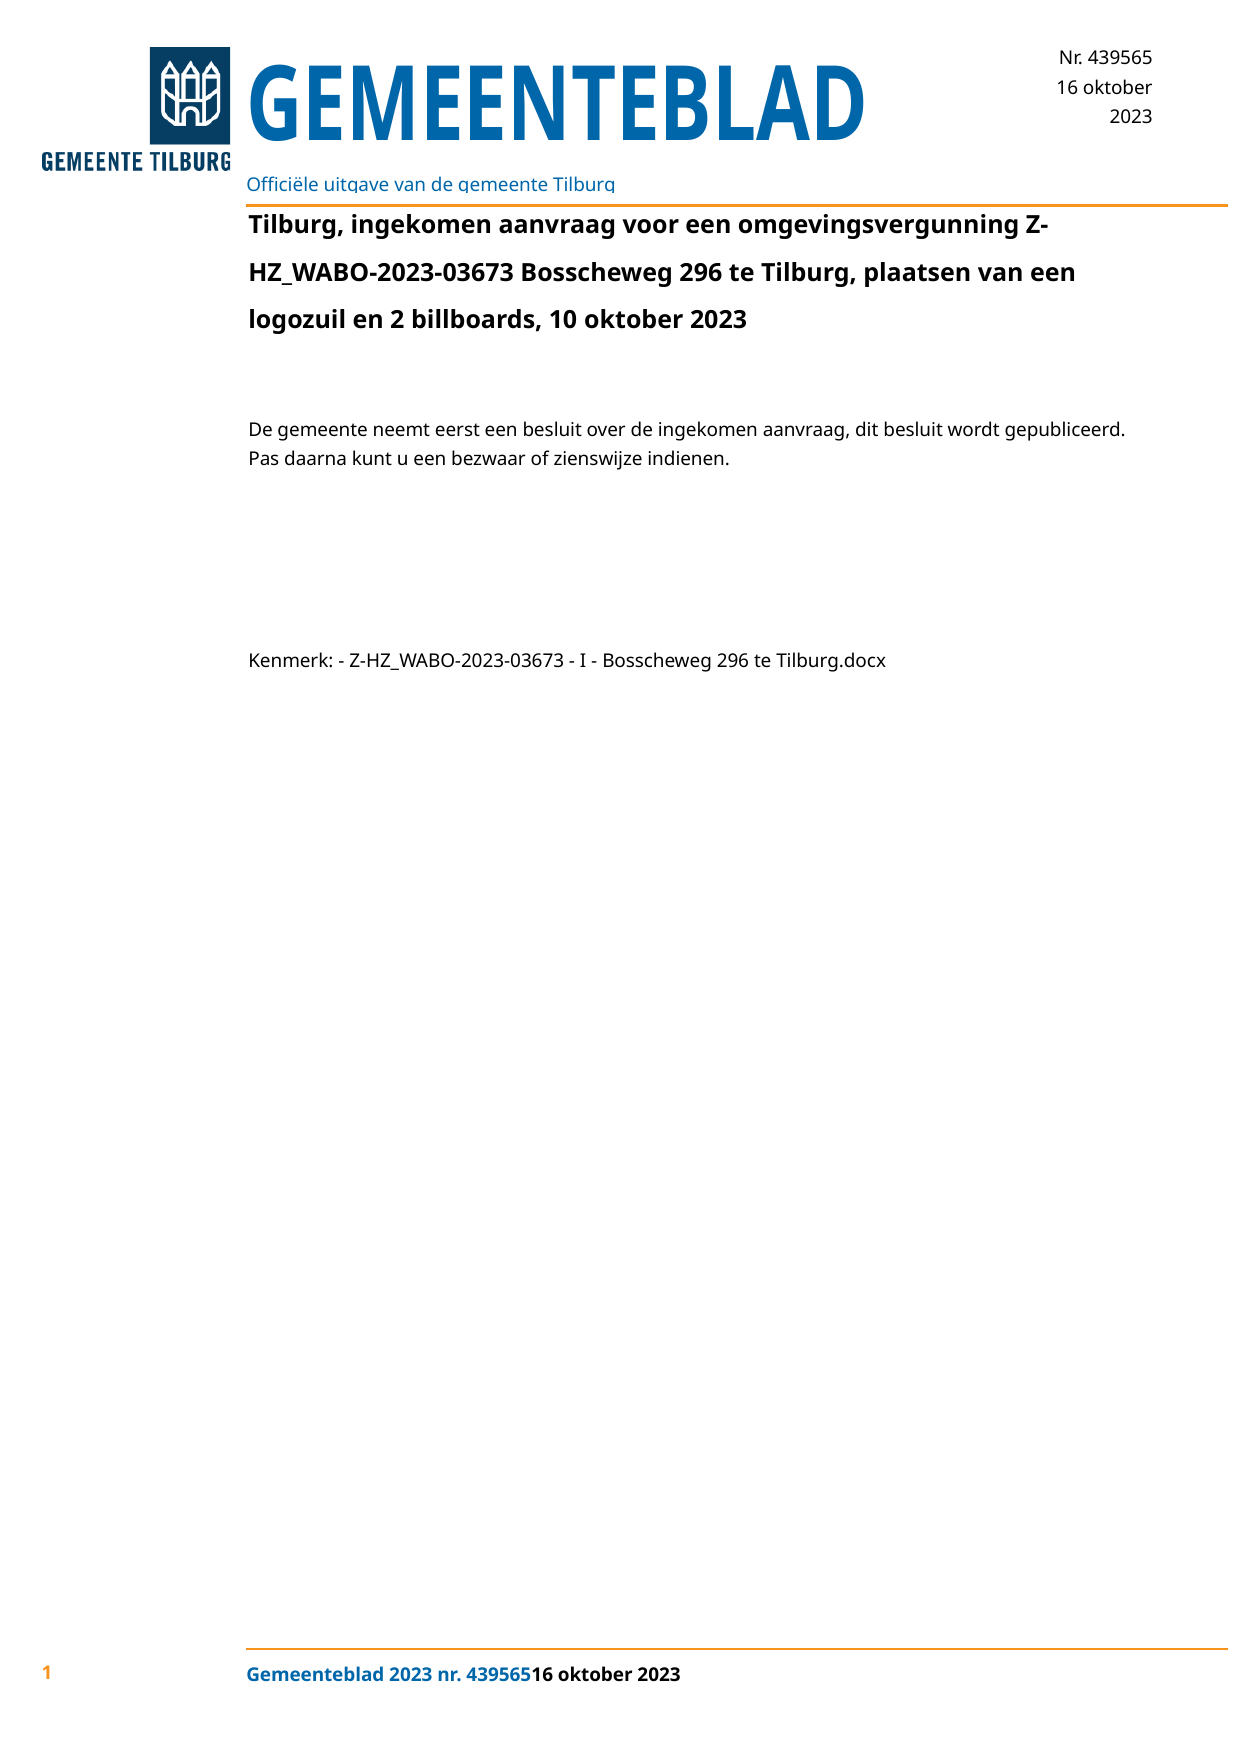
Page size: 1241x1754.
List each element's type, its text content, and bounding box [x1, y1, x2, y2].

text Tilburg, ingekomen aanvraag voor een omgevingsvergunning Z-HZ_WABO-2023-03673 Bosscheweg 296 te Tilburg, plaatsen van een logozuil en 2 billboards, 10 oktober 2023 [248, 207, 1152, 336]
text Kenmerk: - Z-HZ_WABO-2023-03673 - I - Bosscheweg 296 te Tilburg.docx [248, 647, 1152, 673]
picture [41, 47, 231, 172]
text De gemeente neemt eerst een besluit over de ingekomen aanvraag, dit besluit wordt gepubliceerd. Pas daarna kunt u een bezwaar of zienswijze indienen. [248, 416, 1152, 471]
